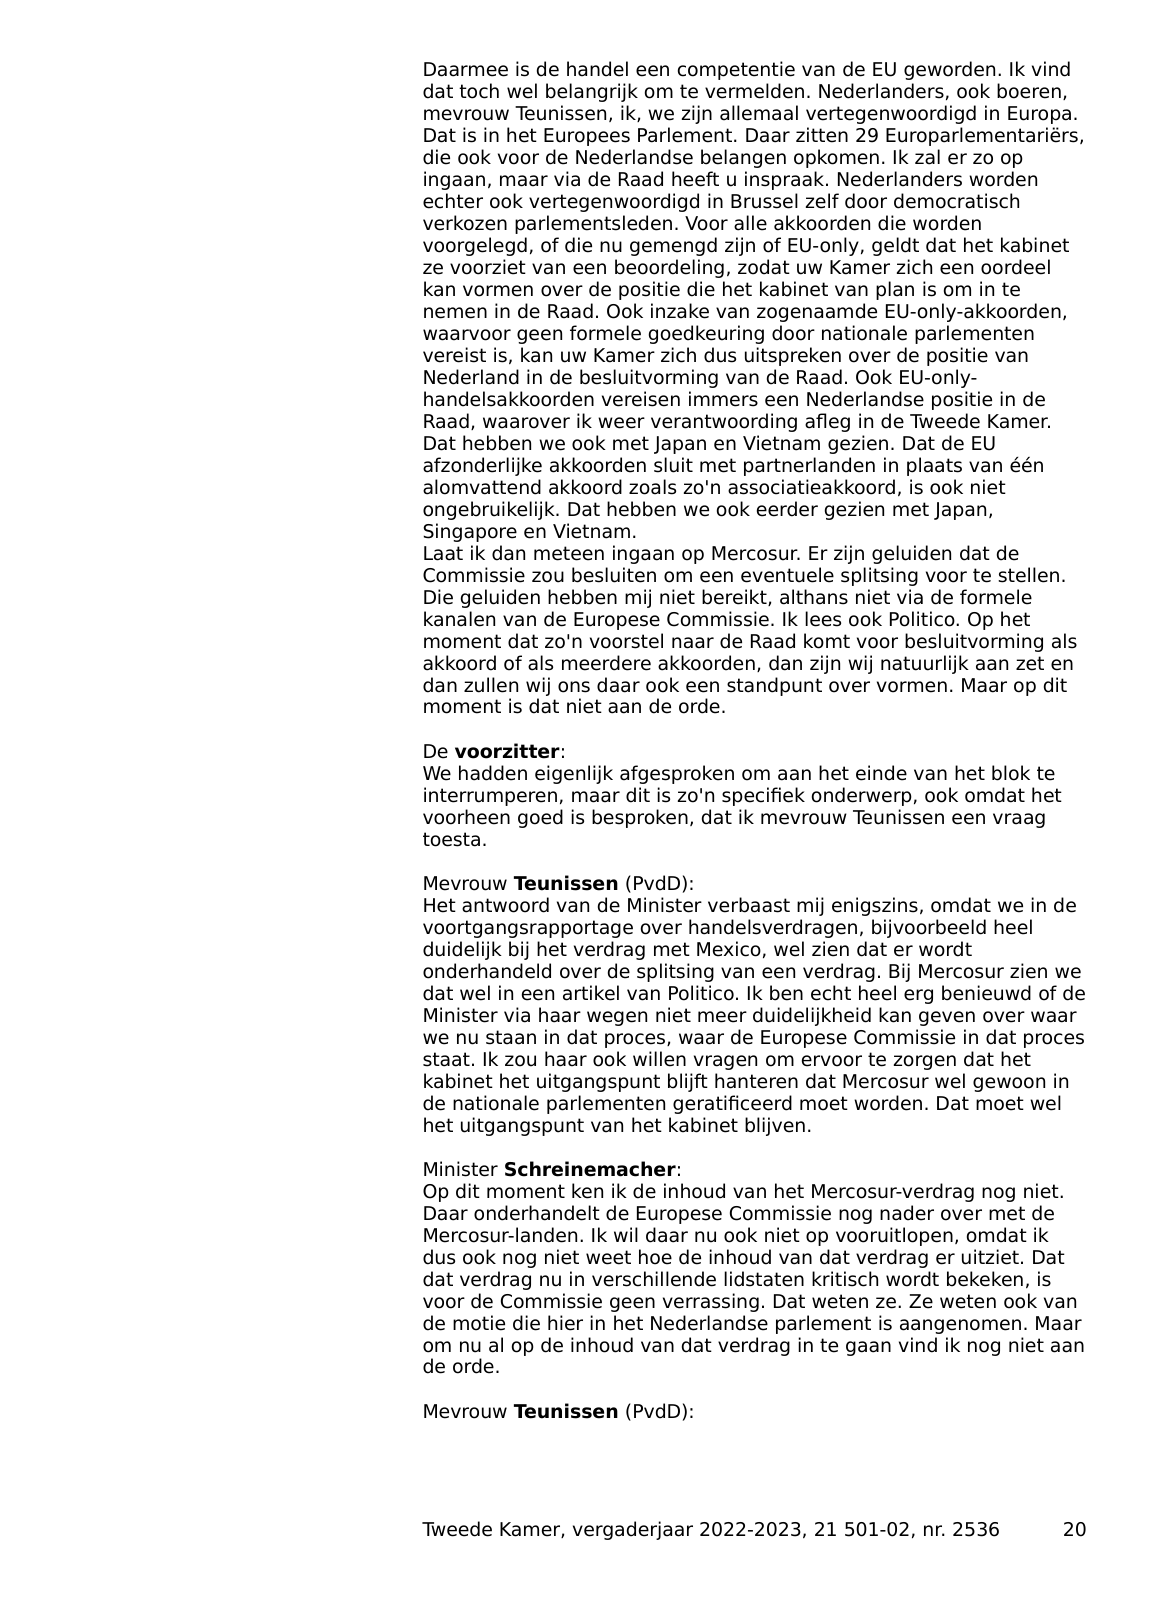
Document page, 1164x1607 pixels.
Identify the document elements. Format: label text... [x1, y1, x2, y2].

text De voorzitter: [422, 741, 1087, 763]
text Het antwoord van de Minister verbaast mij enigszins, omdat we in de voortgangsrapportage over handelsverdragen, bijvoorbeeld heel duidelijk bij het verdrag met Mexico, wel zien dat er wordt onderhandeld over de splitsing van een verdrag. Bij Mercosur zien we dat wel in een artikel van Politico. Ik ben echt heel erg benieuwd of de Minister via haar wegen niet meer duidelijkheid kan geven over waar we nu staan in dat proces, waar de Europese Commissie in dat proces staat. Ik zou haar ook willen vragen om ervoor te zorgen dat het kabinet het uitgangspunt blijft hanteren dat Mercosur wel gewoon in de nationale parlementen geratificeerd moet worden. Dat moet wel het uitgangspunt van het kabinet blijven. [422, 895, 1087, 1136]
text Mevrouw Teunissen (PvdD): [422, 873, 1087, 895]
text Daarmee is de handel een competentie van de EU geworden. Ik vind dat toch wel belangrijk om te vermelden. Nederlanders, ook boeren, mevrouw Teunissen, ik, we zijn allemaal vertegenwoordigd in Europa. Dat is in het Europees Parlement. Daar zitten 29 Europarlementariërs, die ook voor de Nederlandse belangen opkomen. Ik zal er zo op ingaan, maar via de Raad heeft u inspraak. Nederlanders worden echter ook vertegenwoordigd in Brussel zelf door democratisch verkozen parlementsleden. Voor alle akkoorden die worden voorgelegd, of die nu gemengd zijn of EU-only, geldt dat het kabinet ze voorziet van een beoordeling, zodat uw Kamer zich een oordeel kan vormen over de positie die het kabinet van plan is om in te nemen in de Raad. Ook inzake van zogenaamde EU-only-akkoorden, waarvoor geen formele goedkeuring door nationale parlementen vereist is, kan uw Kamer zich dus uitspreken over de positie van Nederland in de besluitvorming van de Raad. Ook EU-only-handelsakkoorden vereisen immers een Nederlandse positie in de Raad, waarover ik weer verantwoording afleg in de Tweede Kamer. Dat hebben we ook met Japan en Vietnam gezien. Dat de EU afzonderlijke akkoorden sluit met partnerlanden in plaats van één alomvattend akkoord zoals zo'n associatieakkoord, is ook niet ongebruikelijk. Dat hebben we ook eerder gezien met Japan, Singapore en Vietnam. [422, 59, 1087, 543]
text Laat ik dan meteen ingaan op Mercosur. Er zijn geluiden dat de Commissie zou besluiten om een eventuele splitsing voor te stellen. Die geluiden hebben mij niet bereikt, althans niet via de formele kanalen van de Europese Commissie. Ik lees ook Politico. Op het moment dat zo'n voorstel naar de Raad komt voor besluitvorming als akkoord of als meerdere akkoorden, dan zijn wij natuurlijk aan zet en dan zullen wij ons daar ook een standpunt over vormen. Maar op dit moment is dat niet aan de orde. [422, 543, 1087, 718]
text We hadden eigenlijk afgesproken om aan het einde van het blok te interrumperen, maar dit is zo'n specifiek onderwerp, ook omdat het voorheen goed is besproken, dat ik mevrouw Teunissen een vraag toesta. [422, 763, 1087, 851]
text Minister Schreinemacher: [422, 1159, 1087, 1181]
text Op dit moment ken ik de inhoud van het Mercosur-verdrag nog niet. Daar onderhandelt de Europese Commissie nog nader over met de Mercosur-landen. Ik wil daar nu ook niet op vooruitlopen, omdat ik dus ook nog niet weet hoe de inhoud van dat verdrag er uitziet. Dat dat verdrag nu in verschillende lidstaten kritisch wordt bekeken, is voor de Commissie geen verrassing. Dat weten ze. Ze weten ook van de motie die hier in het Nederlandse parlement is aangenomen. Maar om nu al op de inhoud van dat verdrag in te gaan vind ik nog niet aan de orde. [422, 1181, 1087, 1378]
text Mevrouw Teunissen (PvdD): [422, 1401, 1087, 1423]
